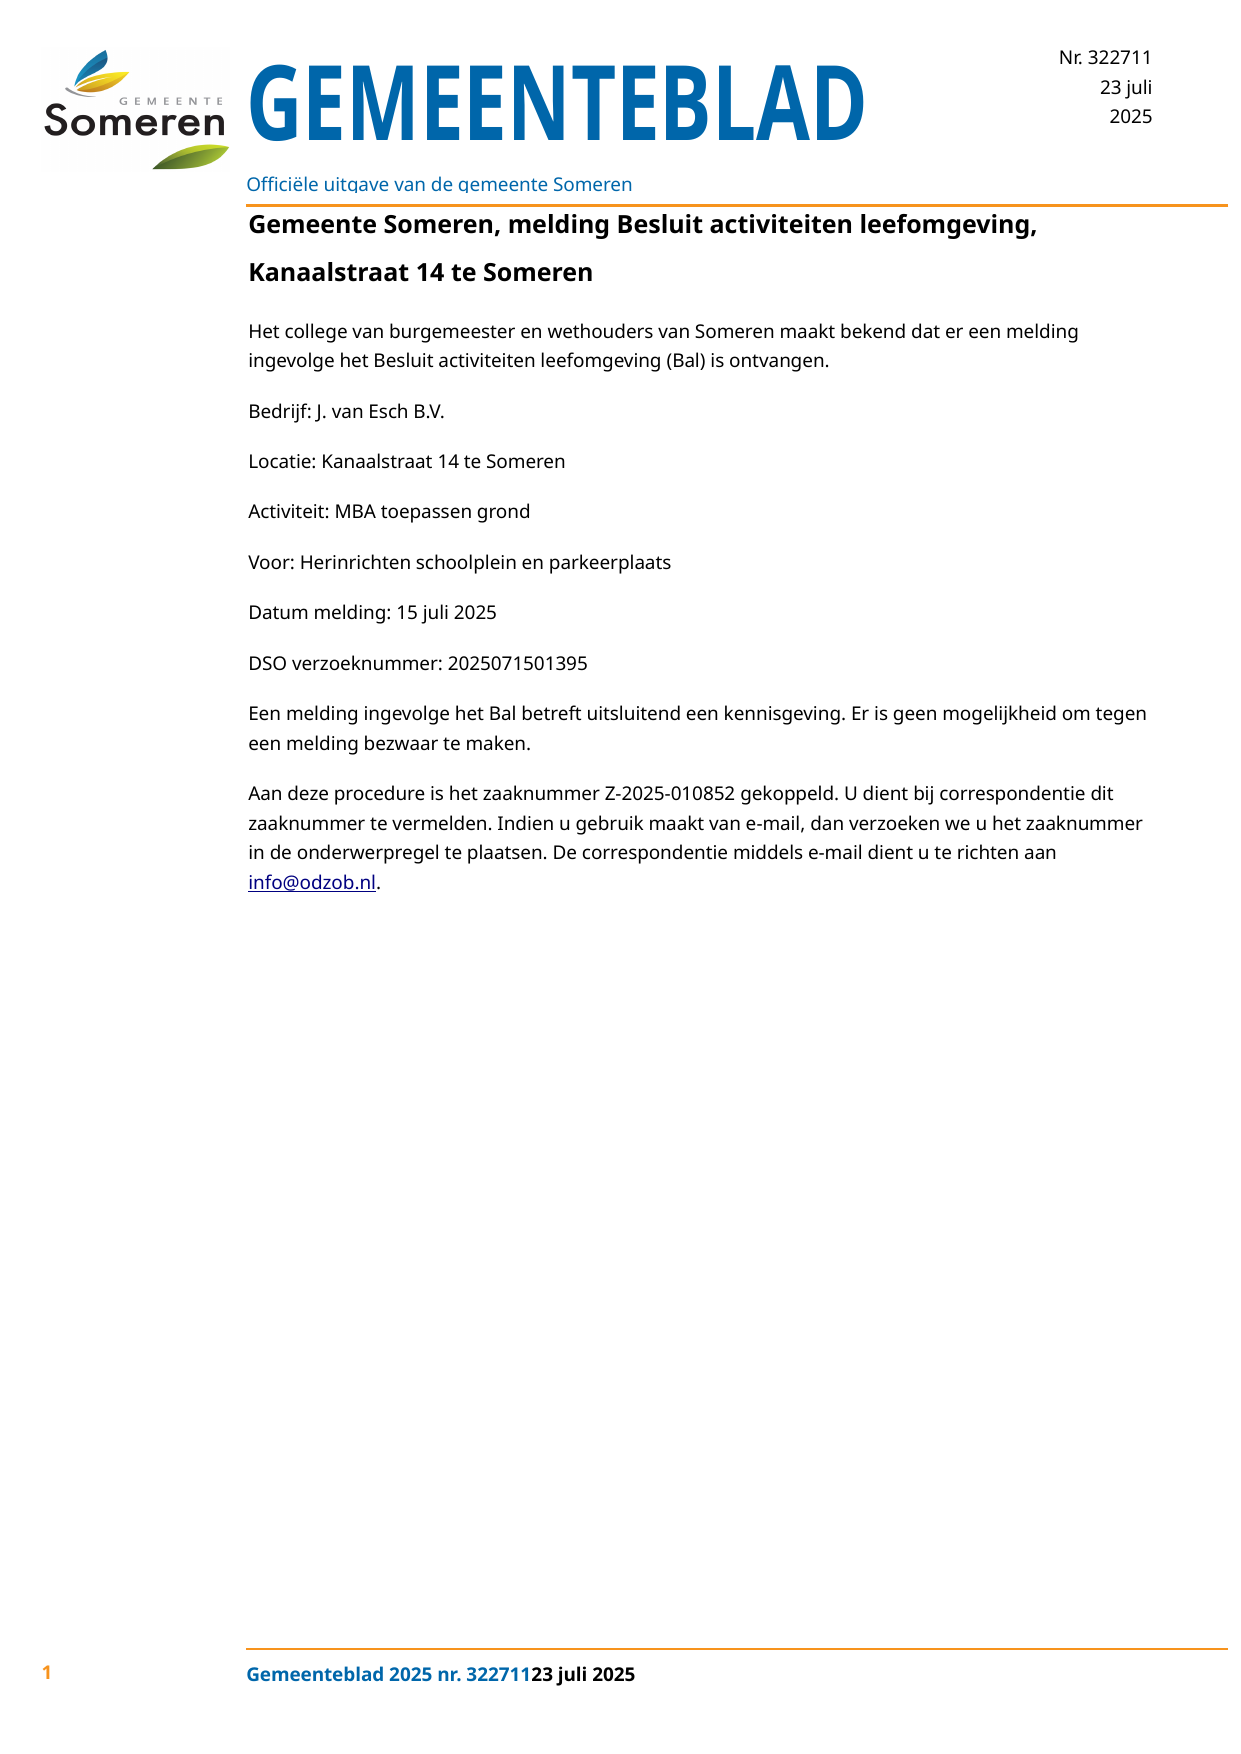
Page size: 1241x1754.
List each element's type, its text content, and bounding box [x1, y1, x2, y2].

text Het college van burgemeester en wethouders van Someren maakt bekend dat er een melding ingevolge het Besluit activiteiten leefomgeving (Bal) is ontvangen. [248, 318, 1152, 373]
text Bedrijf: J. van Esch B.V. [248, 398, 1152, 424]
text Locatie: Kanaalstraat 14​ te Someren [248, 448, 1152, 474]
text Voor: Herinrichten schoolplein en parkeerplaats [248, 549, 1152, 575]
text Datum melding: 15 juli 2025 [248, 599, 1152, 625]
text Een melding ingevolge het Bal betreft uitsluitend een kennisgeving. Er is geen mogelijkheid om tegen een melding bezwaar te maken. [248, 700, 1152, 756]
text DSO verzoeknummer: 2025071501395 [248, 650, 1152, 676]
picture [41, 47, 231, 172]
text Activiteit: MBA toepassen grond [248, 499, 1152, 524]
text Gemeente Someren, melding Besluit activiteiten leefomgeving, Kanaalstraat 14​ te Someren [248, 207, 1152, 288]
text Aan deze procedure is het zaaknummer Z-2025-010852 gekoppeld. U dient bij correspondentie dit zaaknummer te vermelden. Indien u gebruik maakt van e-mail, dan verzoeken we u het zaaknummer in de onderwerpregel te plaatsen. De correspondentie middels e-mail dient u te richten aan info@odzob.nl. [248, 780, 1152, 895]
